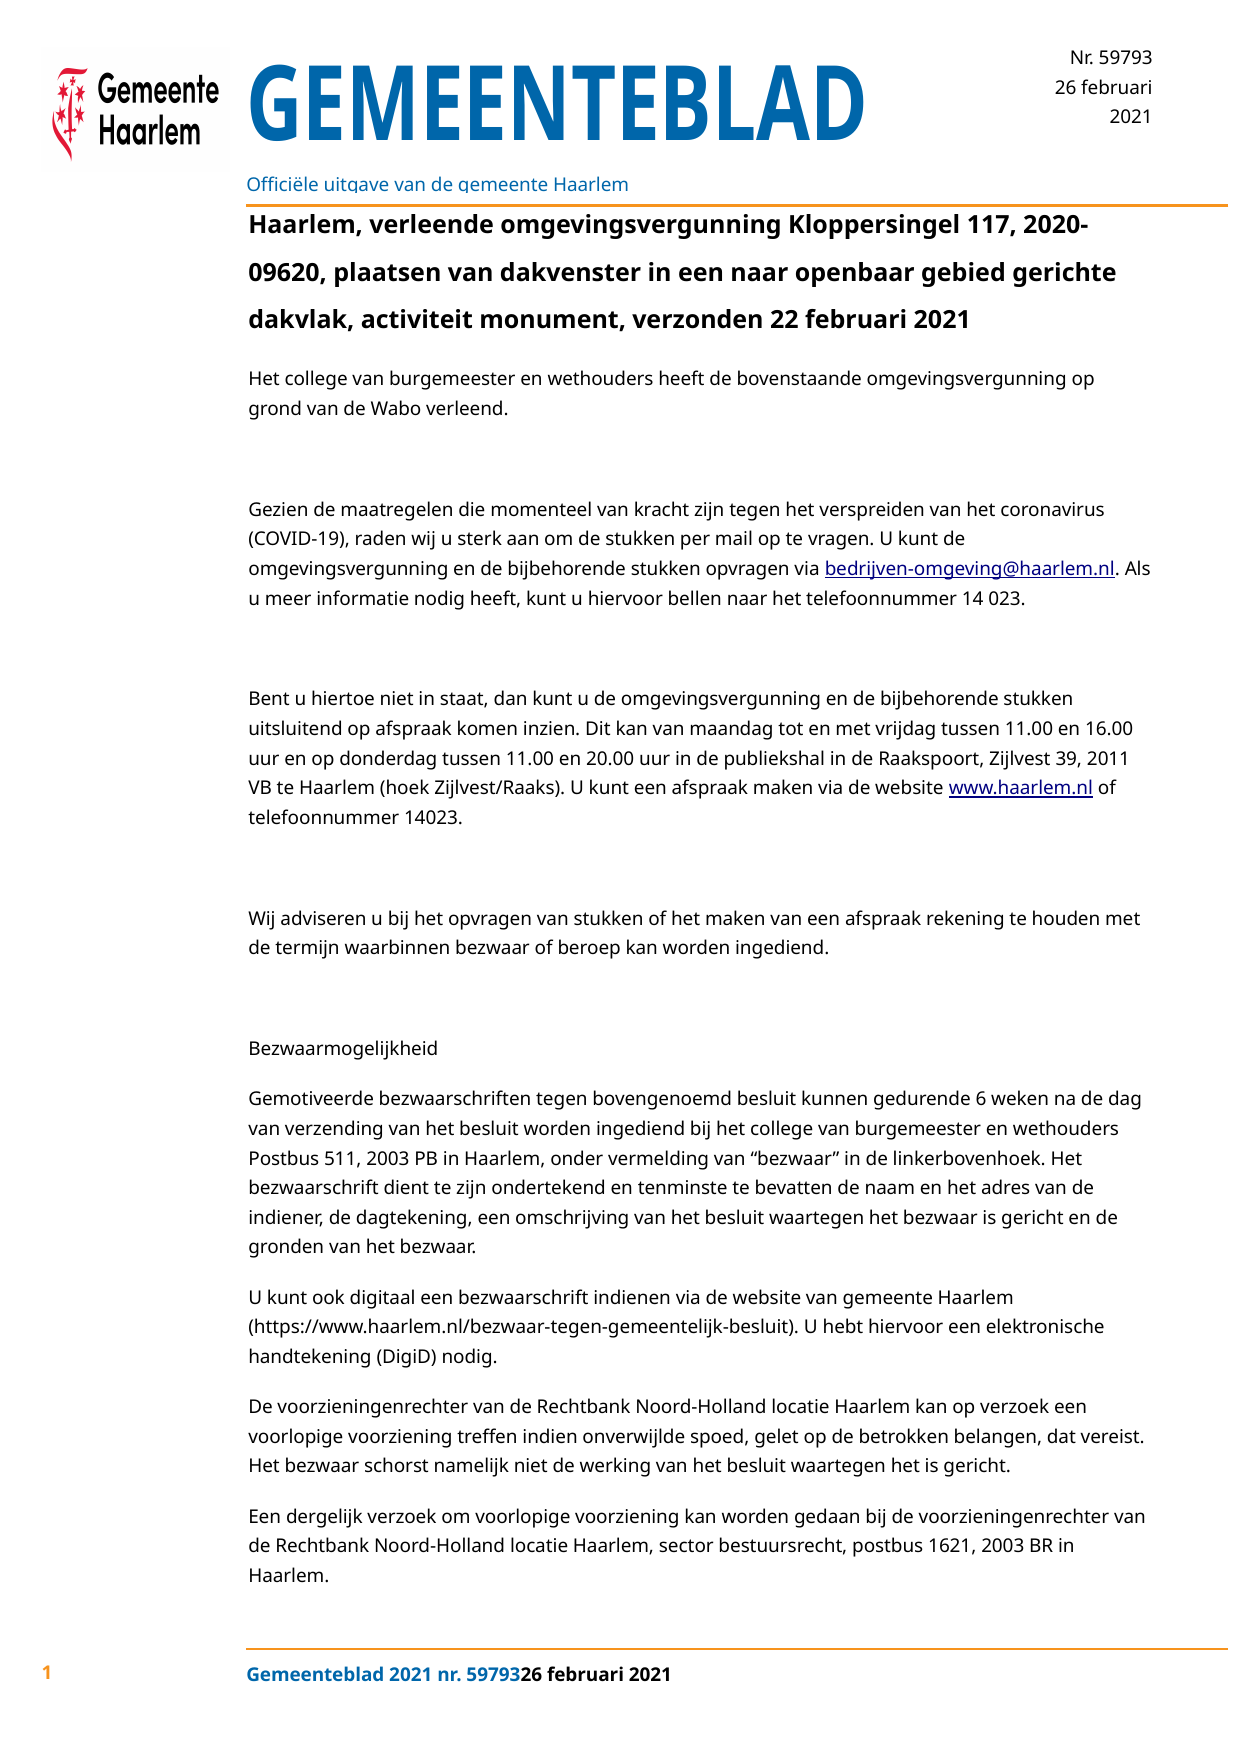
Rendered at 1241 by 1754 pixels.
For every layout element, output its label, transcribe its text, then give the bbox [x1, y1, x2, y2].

text De voorzieningenrechter van de Rechtbank Noord-Holland locatie Haarlem kan op verzoek een voorlopige voorziening treffen indien onverwijlde spoed, gelet op de betrokken belangen, dat vereist. Het bezwaar schorst namelijk niet de werking van het besluit waartegen het is gericht. [248, 1393, 1152, 1478]
text Wij adviseren u bij het opvragen van stukken of het maken van een afspraak rekening te houden met de termijn waarbinnen bezwaar of beroep kan worden ingediend. [248, 905, 1152, 960]
text Bent u hiertoe niet in staat, dan kunt u de omgevingsvergunning en de bijbehorende stukken uitsluitend op afspraak komen inzien. Dit kan van maandag tot en met vrijdag tussen 11.00 en 16.00 uur en op donderdag tussen 11.00 en 20.00 uur in de publiekshal in de Raakspoort, Zijlvest 39, 2011 VB te Haarlem (hoek Zijlvest/Raaks). U kunt een afspraak maken via de website www.haarlem.nl of telefoonnummer 14023. [248, 686, 1152, 829]
text Gemotiveerde bezwaarschriften tegen bovengenoemd besluit kunnen gedurende 6 weken na de dag van verzending van het besluit worden ingediend bij het college van burgemeester en wethouders Postbus 511, 2003 PB in Haarlem, onder vermelding van “bezwaar” in de linkerbovenhoek. Het bezwaarschrift dient te zijn ondertekend en tenminste te bevatten de naam en het adres van de indiener, de dagtekening, een omschrijving van het besluit waartegen het bezwaar is gericht en de gronden van het bezwaar. [248, 1086, 1152, 1259]
text Gezien de maatregelen die momenteel van kracht zijn tegen het verspreiden van het coronavirus (COVID-19), raden wij u sterk aan om de stukken per mail op te vragen. U kunt de omgevingsvergunning en de bijbehorende stukken opvragen via bedrijven-omgeving@haarlem.nl. Als u meer informatie nodig heeft, kunt u hiervoor bellen naar het telefoonnummer 14 023. [248, 496, 1152, 610]
text Het college van burgemeester en wethouders heeft de bovenstaande omgevingsvergunning op grond van de Wabo verleend. [248, 366, 1152, 421]
text Haarlem, verleende omgevingsvergunning Kloppersingel 117, 2020-09620, plaatsen van dakvenster in een naar openbaar gebied gerichte dakvlak, activiteit monument, verzonden 22 februari 2021 [248, 207, 1152, 336]
text U kunt ook digitaal een bezwaarschrift indienen via de website van gemeente Haarlem (https://www.haarlem.nl/bezwaar-tegen-gemeentelijk-besluit). U hebt hiervoor een elektronische handtekening (DigiD) nodig. [248, 1284, 1152, 1369]
text Bezwaarmogelijkheid [248, 1035, 1152, 1061]
picture [41, 47, 231, 172]
text Een dergelijk verzoek om voorlopige voorziening kan worden gedaan bij de voorzieningenrechter van de Rechtbank Noord-Holland locatie Haarlem, sector bestuursrecht, postbus 1621, 2003 BR in Haarlem. [248, 1503, 1152, 1588]
